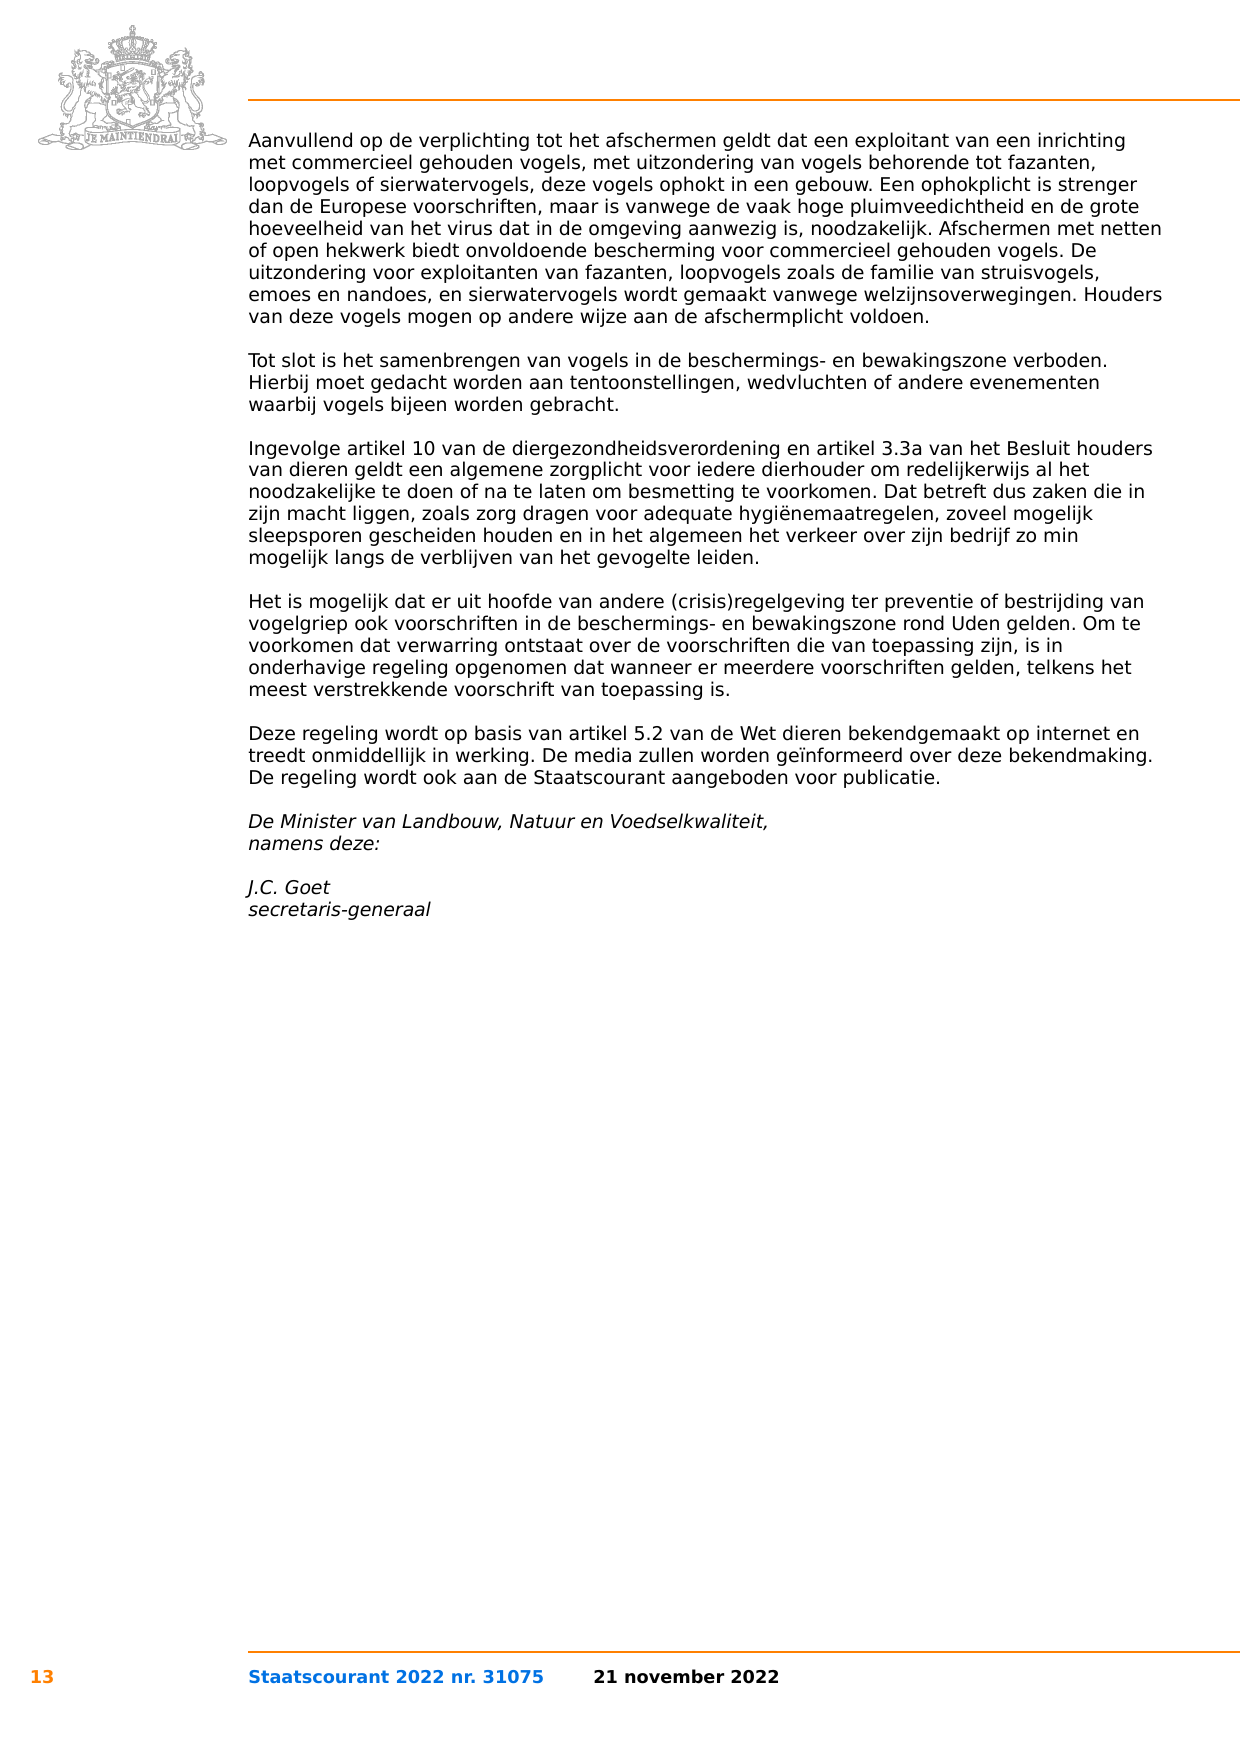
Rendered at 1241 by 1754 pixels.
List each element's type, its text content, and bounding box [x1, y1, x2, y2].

text Het is mogelijk dat er uit hoofde van andere (crisis)regelgeving ter preventie of bestrijding van vogelgriep ook voorschriften in de beschermings- en bewakingszone rond Uden gelden. Om te voorkomen dat verwarring ontstaat over de voorschriften die van toepassing zijn, is in onderhavige regeling opgenomen dat wanneer er meerdere voorschriften gelden, telkens het meest verstrekkende voorschrift van toepassing is. [248, 591, 1163, 701]
text Tot slot is het samenbrengen van vogels in de beschermings- en bewakingszone verboden. Hierbij moet gedacht worden aan tentoonstellingen, wedvluchten of andere evenementen waarbij vogels bijeen worden gebracht. [248, 349, 1163, 416]
picture [38, 25, 227, 150]
text Deze regeling wordt op basis van artikel 5.2 van de Wet dieren bekendgemaakt op internet en treedt onmiddellijk in werking. De media zullen worden geïnformeerd over deze bekendmaking. De regeling wordt ook aan de Staatscourant aangeboden voor publicatie. [248, 723, 1163, 789]
text Aanvullend op de verplichting tot het afschermen geldt dat een exploitant van een inrichting met commercieel gehouden vogels, met uitzondering van vogels behorende tot fazanten, loopvogels of sierwatervogels, deze vogels ophokt in een gebouw. Een ophokplicht is strenger dan de Europese voorschriften, maar is vanwege de vaak hoge pluimveedichtheid en de grote hoeveelheid van het virus dat in de omgeving aanwezig is, noodzakelijk. Afschermen met netten of open hekwerk biedt onvoldoende bescherming voor commercieel gehouden vogels. De uitzondering voor exploitanten van fazanten, loopvogels zoals de familie van struisvogels, emoes en nandoes, en sierwatervogels wordt gemaakt vanwege welzijnsoverwegingen. Houders van deze vogels mogen op andere wijze aan de afschermplicht voldoen. [248, 130, 1163, 328]
text Ingevolge artikel 10 van de diergezondheidsverordening en artikel 3.3a van het Besluit houders van dieren geldt een algemene zorgplicht voor iedere dierhouder om redelijkerwijs al het noodzakelijke te doen of na te laten om besmetting te voorkomen. Dat betreft dus zaken die in zijn macht liggen, zoals zorg dragen voor adequate hygiënemaatregelen, zoveel mogelijk sleepsporen gescheiden houden en in het algemeen het verkeer over zijn bedrijf zo min mogelijk langs de verblijven van het gevogelte leiden. [248, 437, 1163, 569]
text De Minister van Landbouw, Natuur en Voedselkwaliteit, namens deze: J.C. Goet secretaris-generaal [248, 811, 1163, 921]
